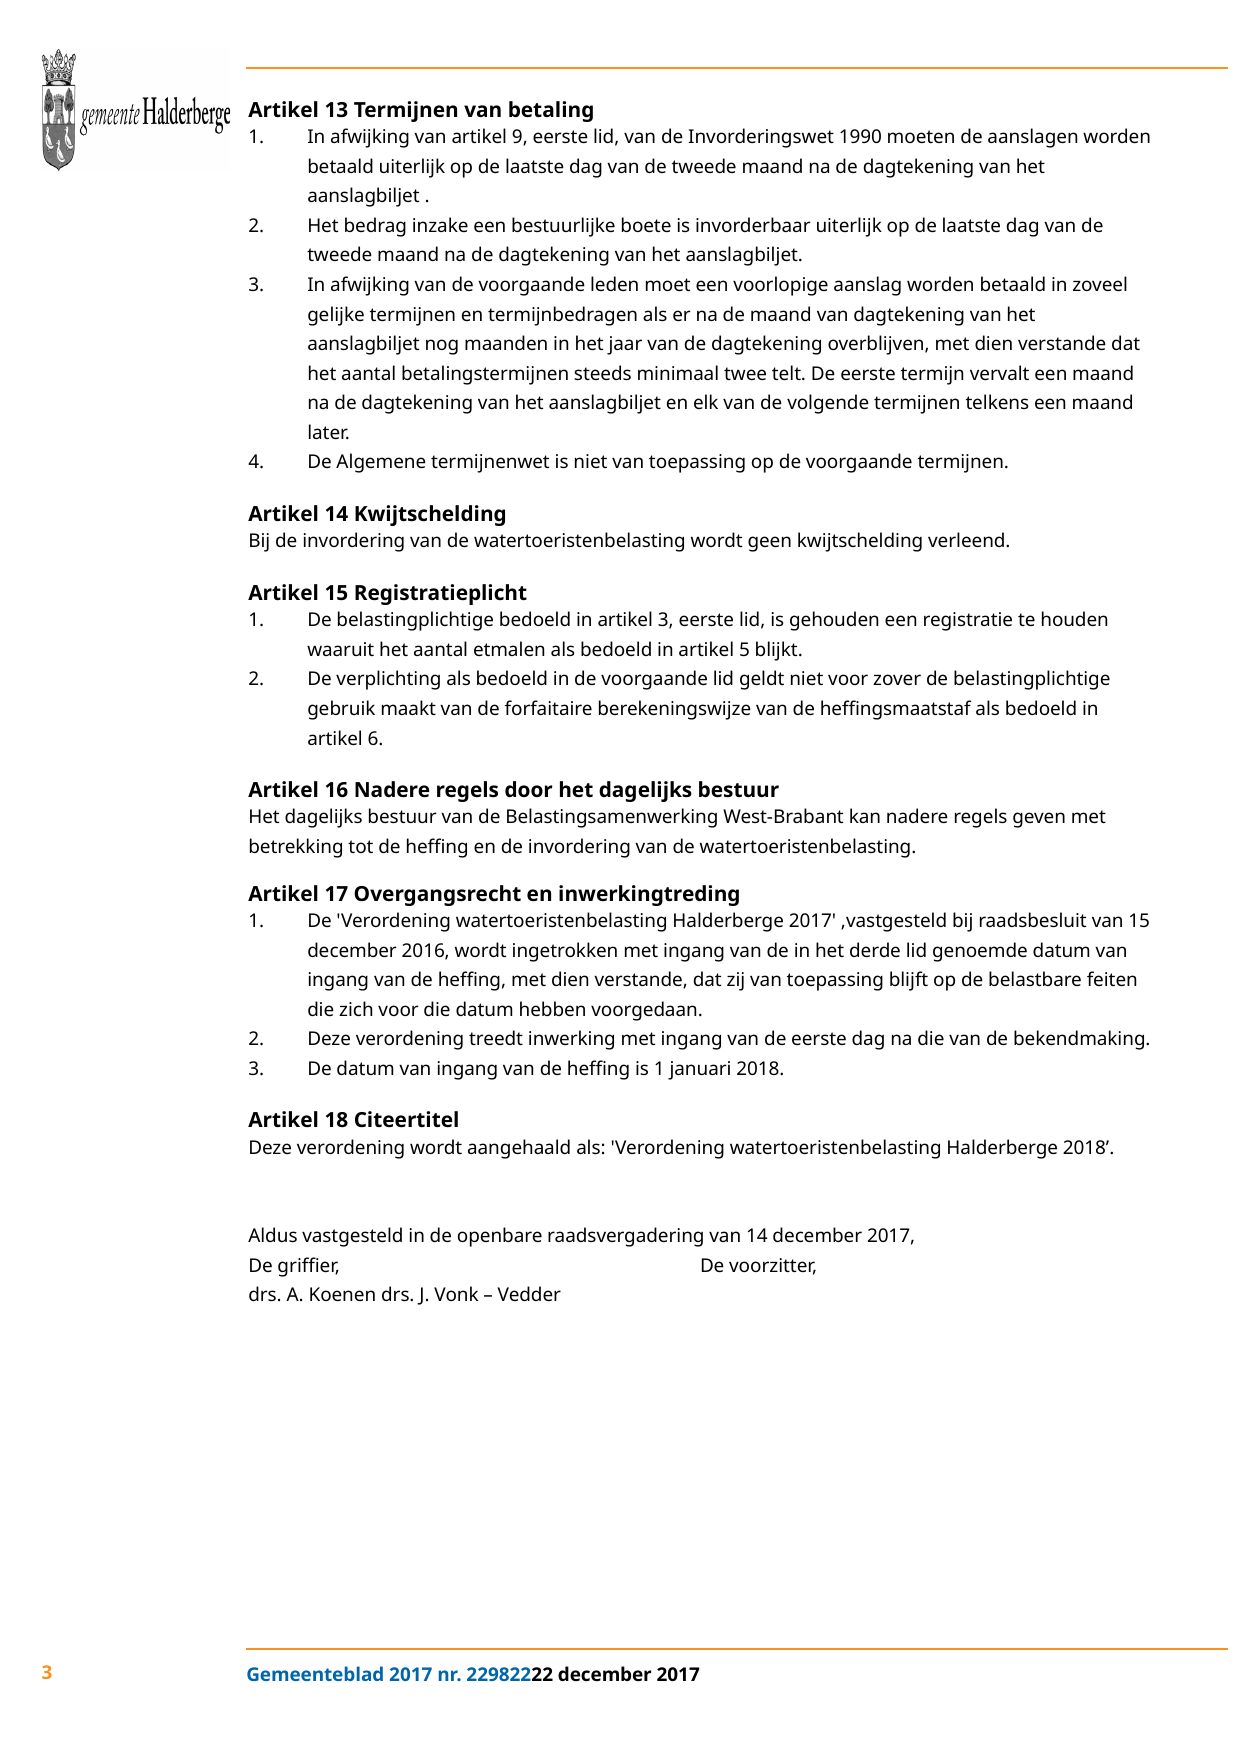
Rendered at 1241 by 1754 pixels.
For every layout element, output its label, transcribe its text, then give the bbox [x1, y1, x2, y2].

list De datum van ingang van de heffing is 1 januari 2018. [248, 1055, 1152, 1081]
list Deze verordening treedt inwerking met ingang van de eerste dag na die van de bekendmaking. [248, 1026, 1152, 1051]
list In afwijking van de voorgaande leden moet een voorlopige aanslag worden betaald in zoveel gelijke termijnen en termijnbedragen als er na de maand van dagtekening van het aanslagbiljet nog maanden in het jaar van de dagtekening overblijven, met dien verstande dat het aantal betalingstermijnen steeds minimaal twee telt. De eerste termijn vervalt een maand na de dagtekening van het aanslagbiljet en elk van de volgende termijnen telkens een maand later. [248, 271, 1152, 445]
list De 'Verordening watertoeristenbelasting Halderberge 2017' ,vastgesteld bij raadsbesluit van 15 december 2016, wordt ingetrokken met ingang van de in het derde lid genoemde datum van ingang van de heffing, met dien verstande, dat zij van toepassing blijft op de belastbare feiten die zich voor die datum hebben voorgedaan. [248, 907, 1152, 1022]
text drs. A. Koenen drs. J. Vonk – Vedder [248, 1281, 1152, 1307]
text Deze verordening wordt aangehaald als: 'Verordening watertoeristenbelasting Halderberge 2018’. [248, 1134, 1152, 1160]
text Artikel 17 Overgangsrecht en inwerkingtreding [248, 879, 1152, 907]
text Artikel 16 Nadere regels door het dagelijks bestuur [248, 775, 1152, 803]
text Artikel 15 Registratieplicht [248, 578, 1152, 606]
text Het dagelijks bestuur van de Belastingsamenwerking West-Brabant kan nadere regels geven met betrekking tot de heffing en de invordering van de watertoeristenbelasting. [248, 803, 1152, 859]
list De belastingplichtige bedoeld in artikel 3, eerste lid, is gehouden een registratie te houden waaruit het aantal etmalen als bedoeld in artikel 5 blijkt. [248, 606, 1152, 662]
text Artikel 14 Kwijtschelding [248, 499, 1152, 527]
list De verplichting als bedoeld in de voorgaande lid geldt niet voor zover de belastingplichtige gebruik maakt van de forfaitaire berekeningswijze van de heffingsmaatstaf als bedoeld in artikel 6. [248, 666, 1152, 750]
text Artikel 18 Citeertitel [248, 1106, 1152, 1134]
text Bij de invordering van de watertoeristenbelasting wordt geen kwijtschelding verleend. [248, 527, 1152, 553]
table_header De voorzitter, [700, 1253, 1152, 1278]
picture [41, 47, 231, 172]
list Het bedrag inzake een bestuurlijke boete is invorderbaar uiterlijk op de laatste dag van de tweede maand na de dagtekening van het aanslagbiljet. [248, 212, 1152, 267]
list In afwijking van artikel 9, eerste lid, van de Invorderingswet 1990 moeten de aanslagen worden betaald uiterlijk op de laatste dag van de tweede maand na de dagtekening van het aanslagbiljet . [248, 123, 1152, 208]
text Aldus vastgesteld in de openbare raadsvergadering van 14 december 2017, [248, 1223, 1152, 1248]
table_header De griffier, [248, 1253, 700, 1278]
list De Algemene termijnenwet is niet van toepassing op de voorgaande termijnen. [248, 449, 1152, 474]
text Artikel 13 Termijnen van betaling [248, 95, 1152, 123]
